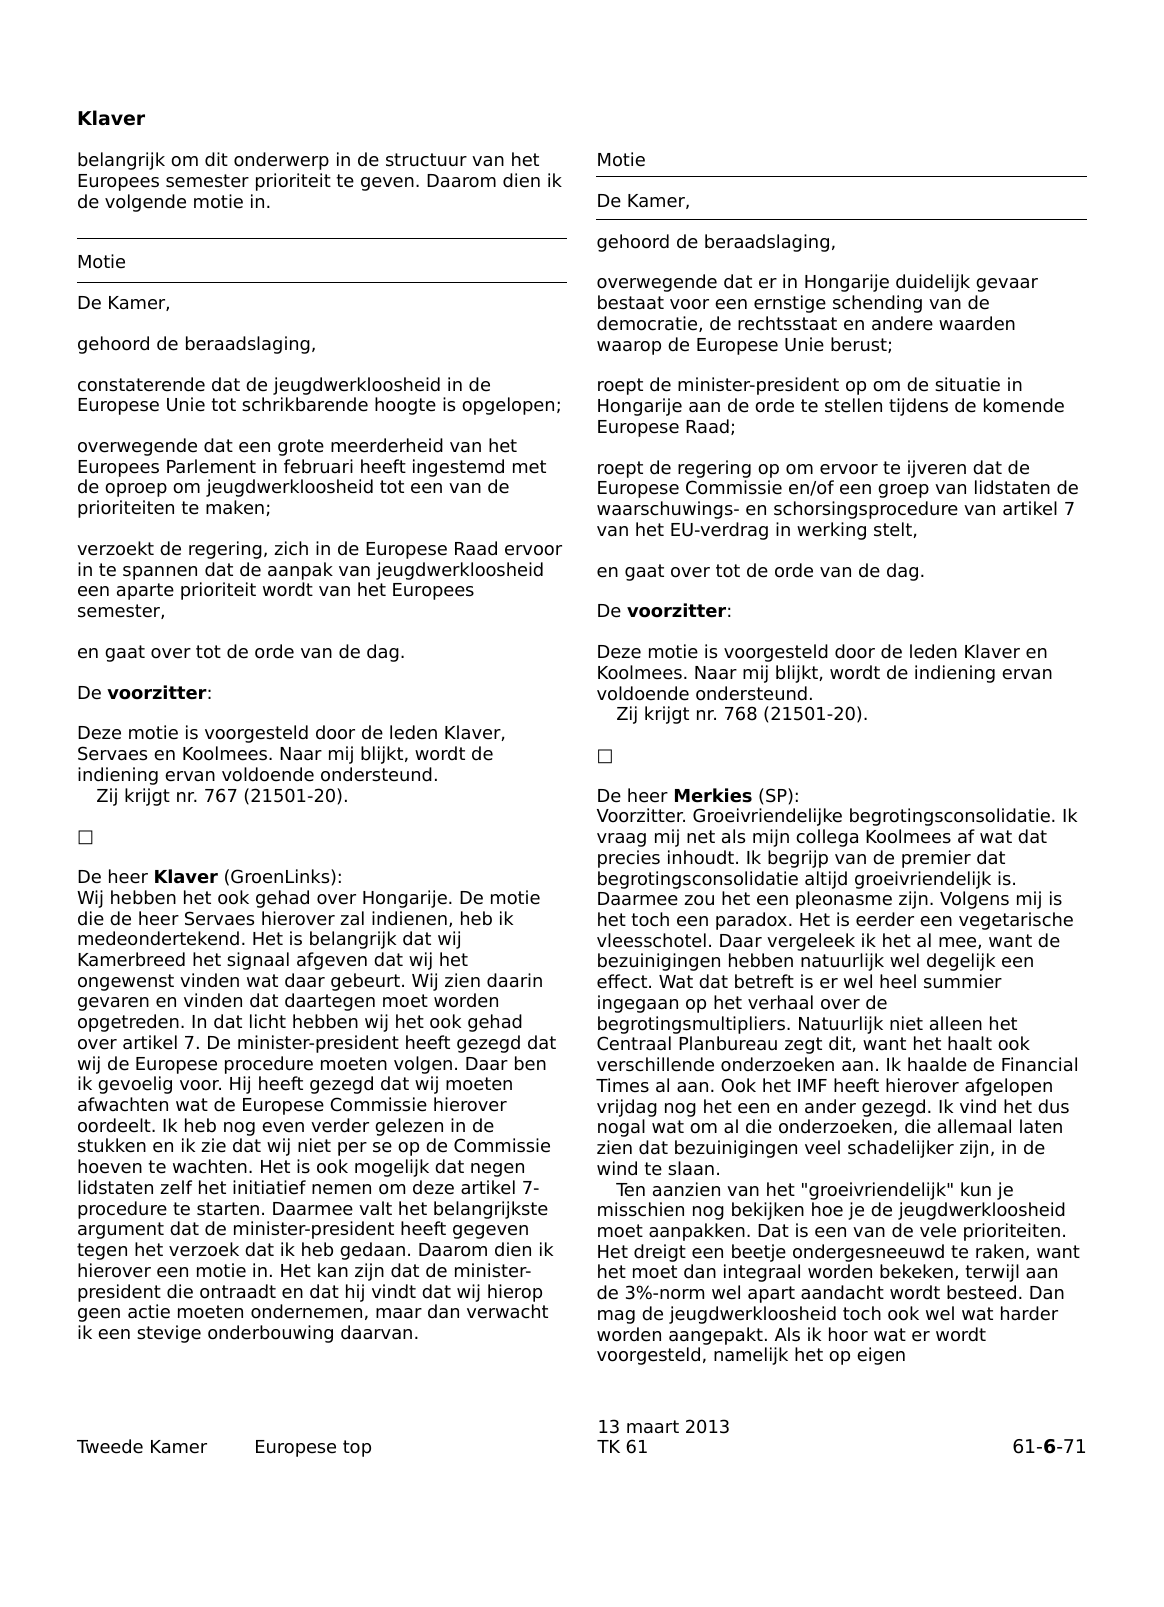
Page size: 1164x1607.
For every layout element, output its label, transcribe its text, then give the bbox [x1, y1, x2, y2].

text De Kamer, [77, 293, 567, 314]
text De heer Klaver (GroenLinks): [77, 867, 567, 888]
text en gaat over tot de orde van de dag. [77, 642, 567, 662]
text Deze motie is voorgesteld door de leden Klaver, Servaes en Koolmees. Naar mij blijkt, wordt de indiening ervan voldoende ondersteund. [77, 723, 567, 785]
text overwegende dat er in Hongarije duidelijk gevaar bestaat voor een ernstige schending van de democratie, de rechtsstaat en andere waarden waarop de Europese Unie berust; [596, 272, 1087, 355]
text De voorzitter: [77, 682, 567, 703]
text gehoord de beraadslaging, [77, 334, 567, 354]
text Motie [596, 150, 1087, 171]
text Zij krijgt nr. 768 (21501-20). [596, 704, 1087, 725]
text Ten aanzien van het "groeivriendelijk" kun je misschien nog bekijken hoe je de jeugdwerkloosheid moet aanpakken. Dat is een van de vele prioriteiten. Het dreigt een beetje ondergesneeuwd te raken, want het moet dan integraal worden bekeken, terwijl aan de 3%-norm wel apart aandacht wordt besteed. Dan mag de jeugdwerkloosheid toch ook wel wat harder worden aangepakt. Als ik hoor wat er wordt voorgesteld, namelijk het op eigen [596, 1179, 1087, 1366]
text overwegende dat een grote meerderheid van het Europees Parlement in februari heeft ingestemd met de oproep om jeugdwerkloosheid tot een van de prioriteiten te maken; [77, 436, 567, 519]
text □ [596, 745, 1087, 766]
text verzoekt de regering, zich in de Europese Raad ervoor in te spannen dat de aanpak van jeugdwerkloosheid een aparte prioriteit wordt van het Europees semester, [77, 539, 567, 622]
text Motie [77, 252, 567, 273]
text gehoord de beraadslaging, [596, 232, 1087, 252]
text De heer Merkies (SP): [596, 786, 1087, 806]
text constaterende dat de jeugdwerkloosheid in de Europese Unie tot schrikbarende hoogte is opgelopen; [77, 374, 567, 416]
text Deze motie is voorgesteld door de leden Klaver en Koolmees. Naar mij blijkt, wordt de indiening ervan voldoende ondersteund. [596, 642, 1087, 704]
text De Kamer, [596, 191, 1087, 212]
text Voorzitter. Groeivriendelijke begrotingsconsolidatie. Ik vraag mij net als mijn collega Koolmees af wat dat precies inhoudt. Ik begrijp van de premier dat begrotingsconsolidatie altijd groeivriendelijk is. Daarmee zou het een pleonasme zijn. Volgens mij is het toch een paradox. Het is eerder een vegetarische vleesschotel. Daar vergeleek ik het al mee, want de bezuinigingen hebben natuurlijk wel degelijk een effect. Wat dat betreft is er wel heel summier ingegaan op het verhaal over de begrotingsmultipliers. Natuurlijk niet alleen het Centraal Planbureau zegt dit, want het haalt ook verschillende onderzoeken aan. Ik haalde de Financial Times al aan. Ook het IMF heeft hierover afgelopen vrijdag nog het een en ander gezegd. Ik vind het dus nogal wat om al die onderzoeken, die allemaal laten zien dat bezuinigingen veel schadelijker zijn, in de wind te slaan. [596, 806, 1087, 1179]
text De voorzitter: [596, 601, 1087, 622]
text □ [77, 826, 567, 847]
text roept de regering op om ervoor te ijveren dat de Europese Commissie en/of een groep van lidstaten de waarschuwings- en schorsingsprocedure van artikel 7 van het EU-verdrag in werking stelt, [596, 457, 1087, 540]
text roept de minister-president op om de situatie in Hongarije aan de orde te stellen tijdens de komende Europese Raad; [596, 375, 1087, 437]
text en gaat over tot de orde van de dag. [596, 560, 1087, 581]
text Zij krijgt nr. 767 (21501-20). [77, 785, 567, 806]
text belangrijk om dit onderwerp in de structuur van het Europees semester prioriteit te geven. Daarom dien ik de volgende motie in. [77, 150, 567, 212]
text Wij hebben het ook gehad over Hongarije. De motie die de heer Servaes hierover zal indienen, heb ik medeondertekend. Het is belangrijk dat wij Kamerbreed het signaal afgeven dat wij het ongewenst vinden wat daar gebeurt. Wij zien daarin gevaren en vinden dat daartegen moet worden opgetreden. In dat licht hebben wij het ook gehad over artikel 7. De minister-president heeft gezegd dat wij de Europese procedure moeten volgen. Daar ben ik gevoelig voor. Hij heeft gezegd dat wij moeten afwachten wat de Europese Commissie hierover oordeelt. Ik heb nog even verder gelezen in de stukken en ik zie dat wij niet per se op de Commissie hoeven te wachten. Het is ook mogelijk dat negen lidstaten zelf het initiatief nemen om deze artikel 7-procedure te starten. Daarmee valt het belangrijkste argument dat de minister-president heeft gegeven tegen het verzoek dat ik heb gedaan. Daarom dien ik hierover een motie in. Het kan zijn dat de minister-president die ontraadt en dat hij vindt dat wij hierop geen actie moeten ondernemen, maar dan verwacht ik een stevige onderbouwing daarvan. [77, 888, 567, 1344]
